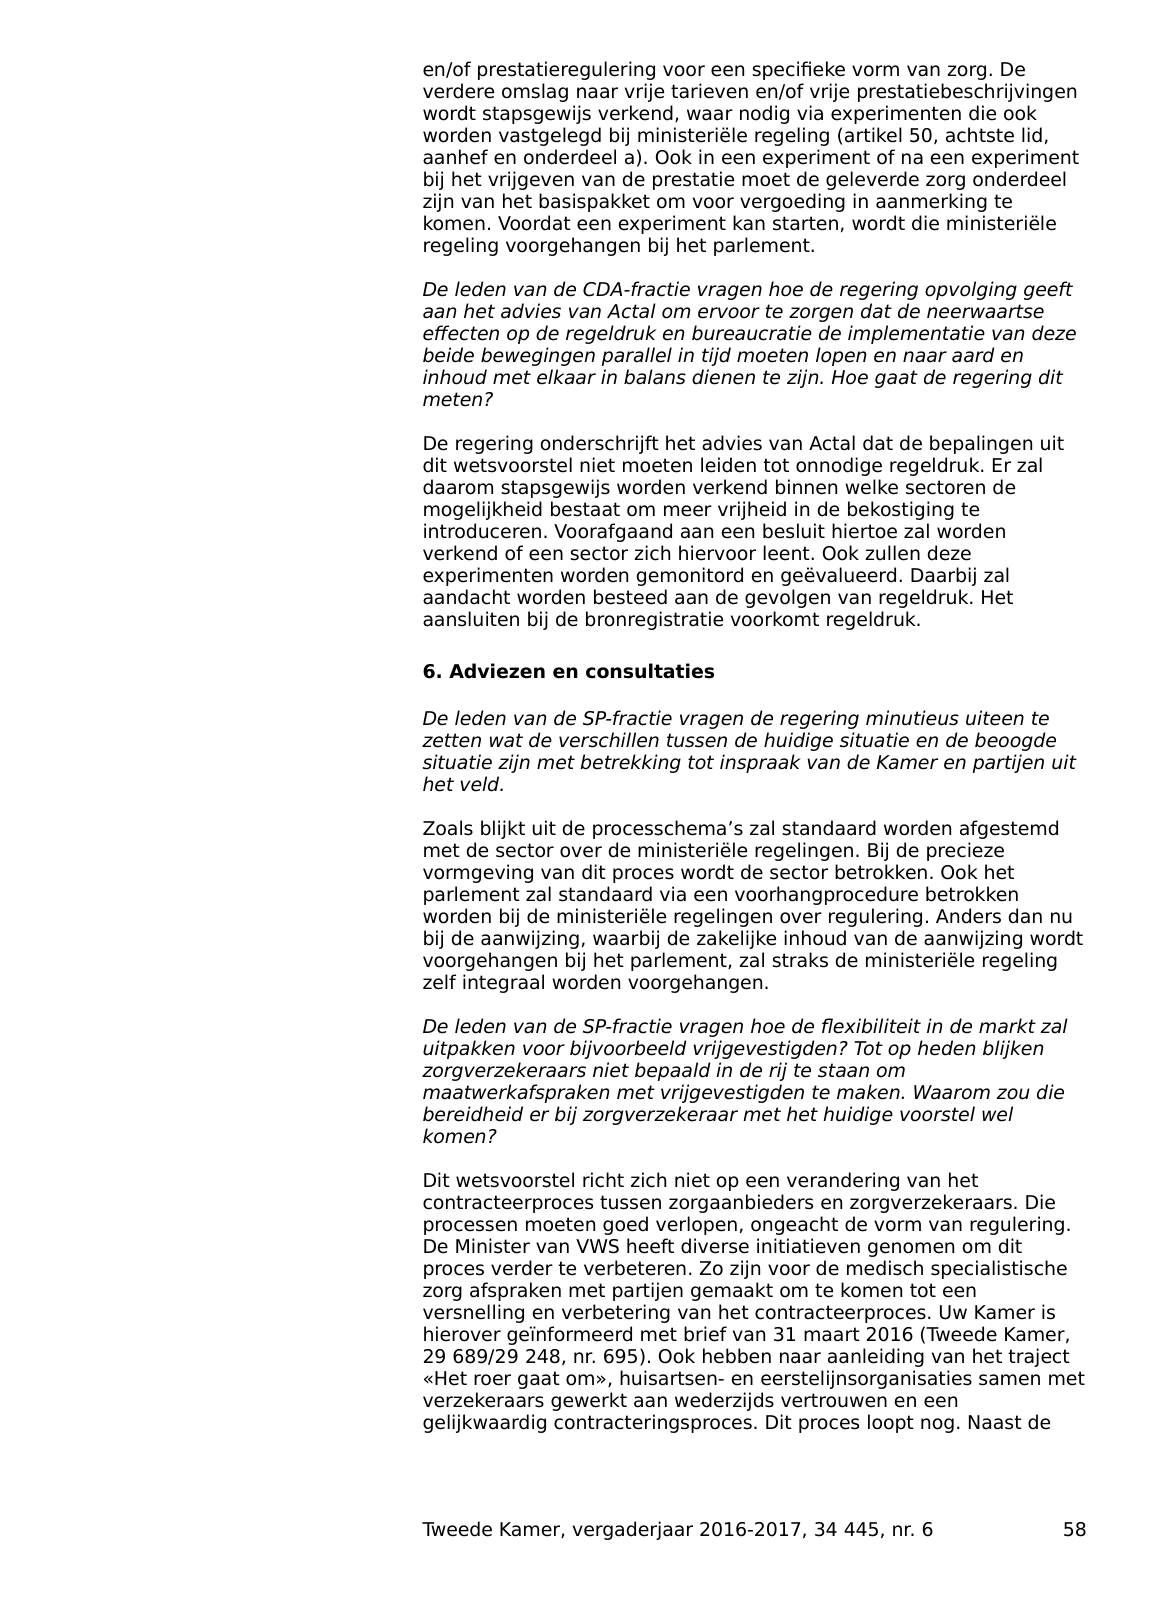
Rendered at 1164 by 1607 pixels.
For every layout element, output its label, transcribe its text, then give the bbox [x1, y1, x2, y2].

text Zoals blijkt uit de processchema’s zal standaard worden afgestemd met de sector over de ministeriële regelingen. Bij de precieze vormgeving van dit proces wordt de sector betrokken. Ook het parlement zal standaard via een voorhangprocedure betrokken worden bij de ministeriële regelingen over regulering. Anders dan nu bij de aanwijzing, waarbij de zakelijke inhoud van de aanwijzing wordt voorgehangen bij het parlement, zal straks de ministeriële regeling zelf integraal worden voorgehangen. [422, 818, 1087, 994]
text De regering onderschrijft het advies van Actal dat de bepalingen uit dit wetsvoorstel niet moeten leiden tot onnodige regeldruk. Er zal daarom stapsgewijs worden verkend binnen welke sectoren de mogelijkheid bestaat om meer vrijheid in de bekostiging te introduceren. Voorafgaand aan een besluit hiertoe zal worden verkend of een sector zich hiervoor leent. Ook zullen deze experimenten worden gemonitord en geëvalueerd. Daarbij zal aandacht worden besteed aan de gevolgen van regeldruk. Het aansluiten bij de bronregistratie voorkomt regeldruk. [422, 433, 1087, 631]
text Dit wetsvoorstel richt zich niet op een verandering van het contracteerproces tussen zorgaanbieders en zorgverzekeraars. Die processen moeten goed verlopen, ongeacht de vorm van regulering. De Minister van VWS heeft diverse initiatieven genomen om dit proces verder te verbeteren. Zo zijn voor de medisch specialistische zorg afspraken met partijen gemaakt om te komen tot een versnelling en verbetering van het contracteerproces. Uw Kamer is hierover geïnformeerd met brief van 31 maart 2016 (Tweede Kamer, 29 689/29 248, nr. 695). Ook hebben naar aanleiding van het traject «Het roer gaat om», huisartsen- en eerstelijnsorganisaties samen met verzekeraars gewerkt aan wederzijds vertrouwen en een gelijkwaardig contracteringsproces. Dit proces loopt nog. Naast de [422, 1170, 1087, 1434]
text en/of prestatieregulering voor een specifieke vorm van zorg. De verdere omslag naar vrije tarieven en/of vrije prestatiebeschrijvingen wordt stapsgewijs verkend, waar nodig via experimenten die ook worden vastgelegd bij ministeriële regeling (artikel 50, achtste lid, aanhef en onderdeel a). Ook in een experiment of na een experiment bij het vrijgeven van de prestatie moet de geleverde zorg onderdeel zijn van het basispakket om voor vergoeding in aanmerking te komen. Voordat een experiment kan starten, wordt die ministeriële regeling voorgehangen bij het parlement. [422, 59, 1087, 257]
subtitle 6. Adviezen en consultaties [422, 661, 1087, 683]
text De leden van de SP-fractie vragen de regering minutieus uiteen te zetten wat de verschillen tussen de huidige situatie en de beoogde situatie zijn met betrekking tot inspraak van de Kamer en partijen uit het veld. [422, 708, 1087, 796]
text De leden van de CDA-fractie vragen hoe de regering opvolging geeft aan het advies van Actal om ervoor te zorgen dat de neerwaartse effecten op de regeldruk en bureaucratie de implementatie van deze beide bewegingen parallel in tijd moeten lopen en naar aard en inhoud met elkaar in balans dienen te zijn. Hoe gaat de regering dit meten? [422, 279, 1087, 411]
text De leden van de SP-fractie vragen hoe de flexibiliteit in de markt zal uitpakken voor bijvoorbeeld vrijgevestigden? Tot op heden blijken zorgverzekeraars niet bepaald in de rij te staan om maatwerkafspraken met vrijgevestigden te maken. Waarom zou die bereidheid er bij zorgverzekeraar met het huidige voorstel wel komen? [422, 1016, 1087, 1148]
